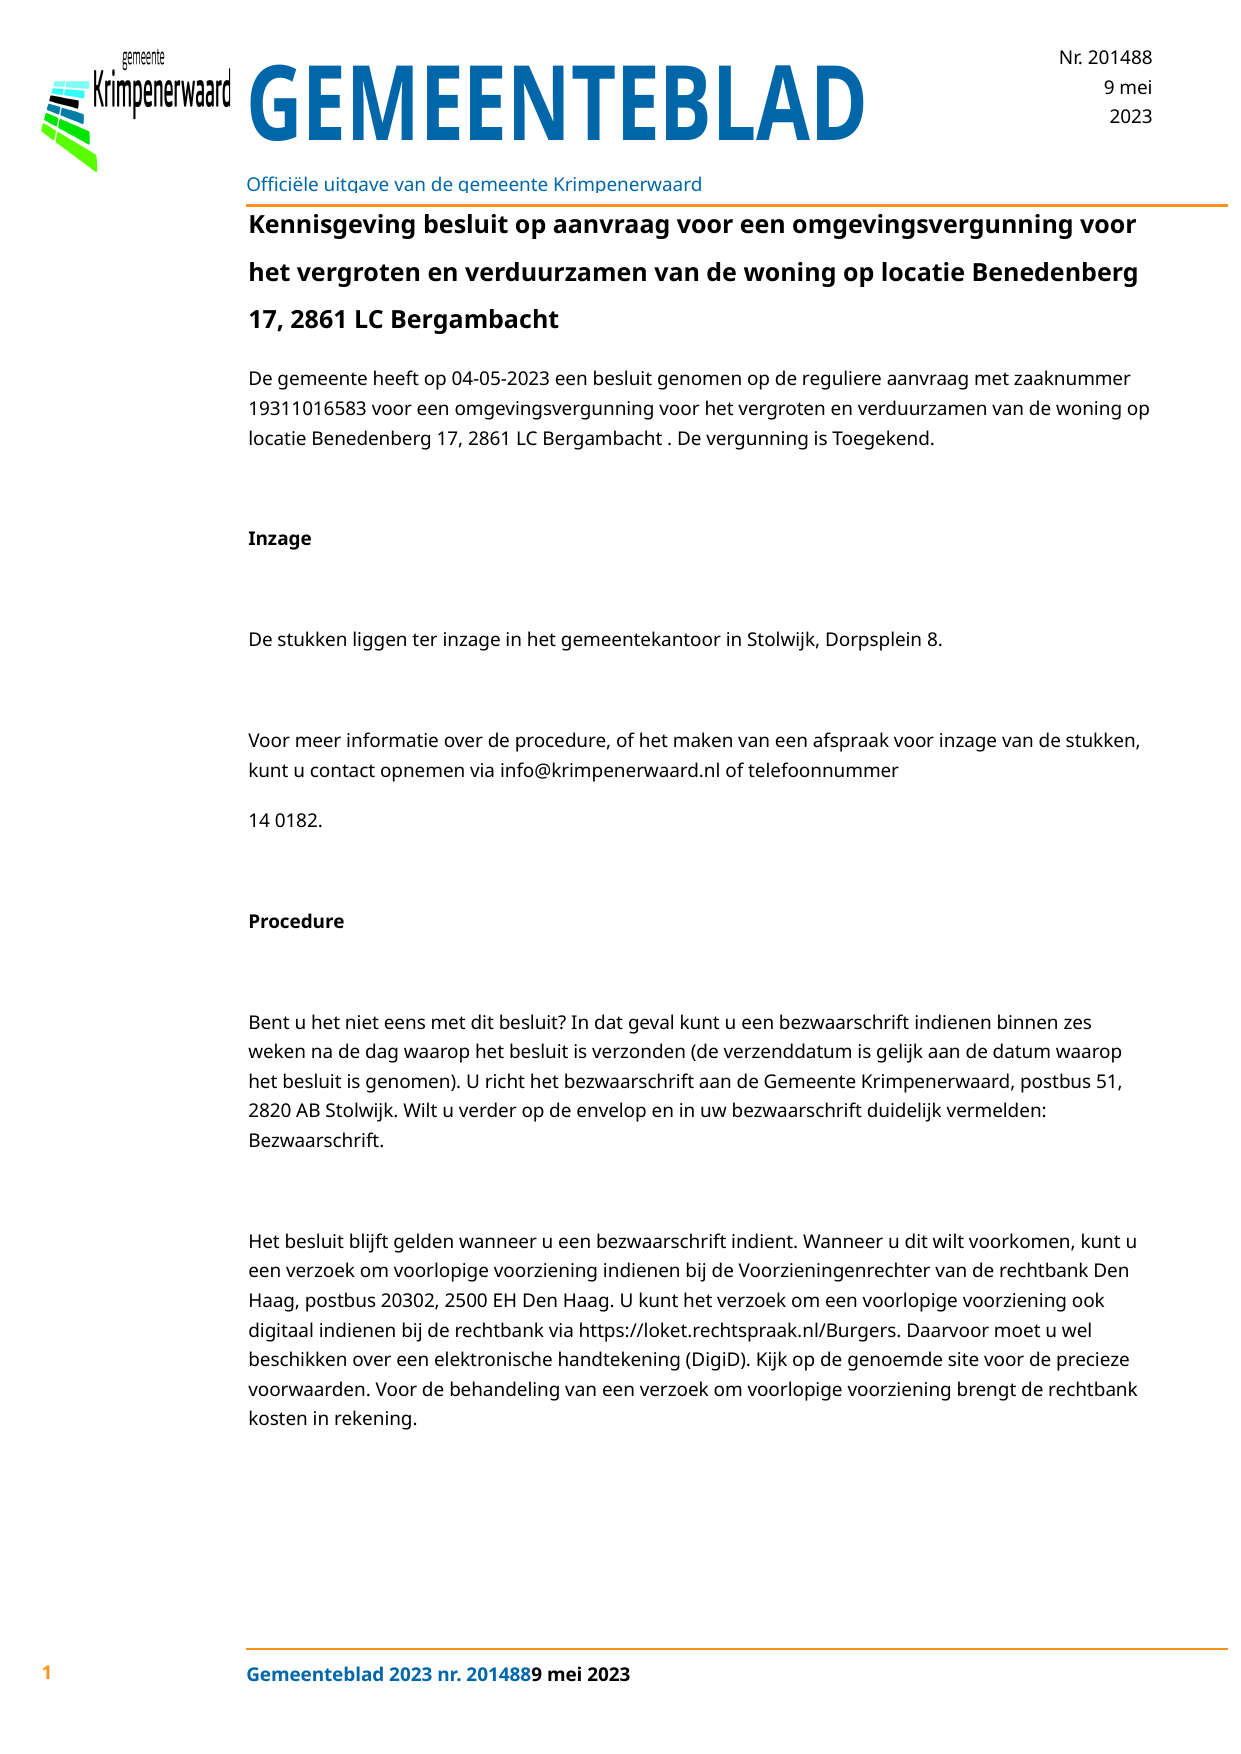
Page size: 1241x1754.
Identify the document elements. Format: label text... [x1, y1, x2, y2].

text De gemeente heeft op 04-05-2023 een besluit genomen op de reguliere aanvraag met zaaknummer 19311016583 voor een omgevingsvergunning voor het vergroten en verduurzamen van de woning op locatie Benedenberg 17, 2861 LC Bergambacht . De vergunning is Toegekend. [248, 366, 1152, 450]
text Kennisgeving besluit op aanvraag voor een omgevingsvergunning voor het vergroten en verduurzamen van de woning op locatie Benedenberg 17, 2861 LC Bergambacht [248, 207, 1152, 336]
picture [41, 47, 231, 172]
text Inzage [248, 526, 1152, 551]
text Bent u het niet eens met dit besluit? In dat geval kunt u een bezwaarschrift indienen binnen zes weken na de dag waarop het besluit is verzonden (de verzenddatum is gelijk aan de datum waarop het besluit is genomen). U richt het bezwaarschrift aan de Gemeente Krimpenerwaard, postbus 51, 2820 AB Stolwijk. Wilt u verder op de envelop en in uw bezwaarschrift duidelijk vermelden: Bezwaarschrift. [248, 1009, 1152, 1153]
text De stukken liggen ter inzage in het gemeentekantoor in Stolwijk, Dorpsplein 8. [248, 626, 1152, 652]
text Voor meer informatie over de procedure, of het maken van een afspraak voor inzage van de stukken, kunt u contact opnemen via info@krimpenerwaard.nl of telefoonnummer [248, 727, 1152, 782]
text Het besluit blijft gelden wanneer u een bezwaarschrift indient. Wanneer u dit wilt voorkomen, kunt u een verzoek om voorlopige voorziening indienen bij de Voorzieningenrechter van de rechtbank Den Haag, postbus 20302, 2500 EH Den Haag. U kunt het verzoek om een voorlopige voorziening ook digitaal indienen bij de rechtbank via https://loket.rechtspraak.nl/Burgers. Daarvoor moet u wel beschikken over een elektronische handtekening (DigiD). Kijk op de genoemde site voor de precieze voorwaarden. Voor de behandeling van een verzoek om voorlopige voorziening brengt de rechtbank kosten in rekening. [248, 1228, 1152, 1431]
text Procedure [248, 908, 1152, 934]
text 14 0182. [248, 807, 1152, 833]
